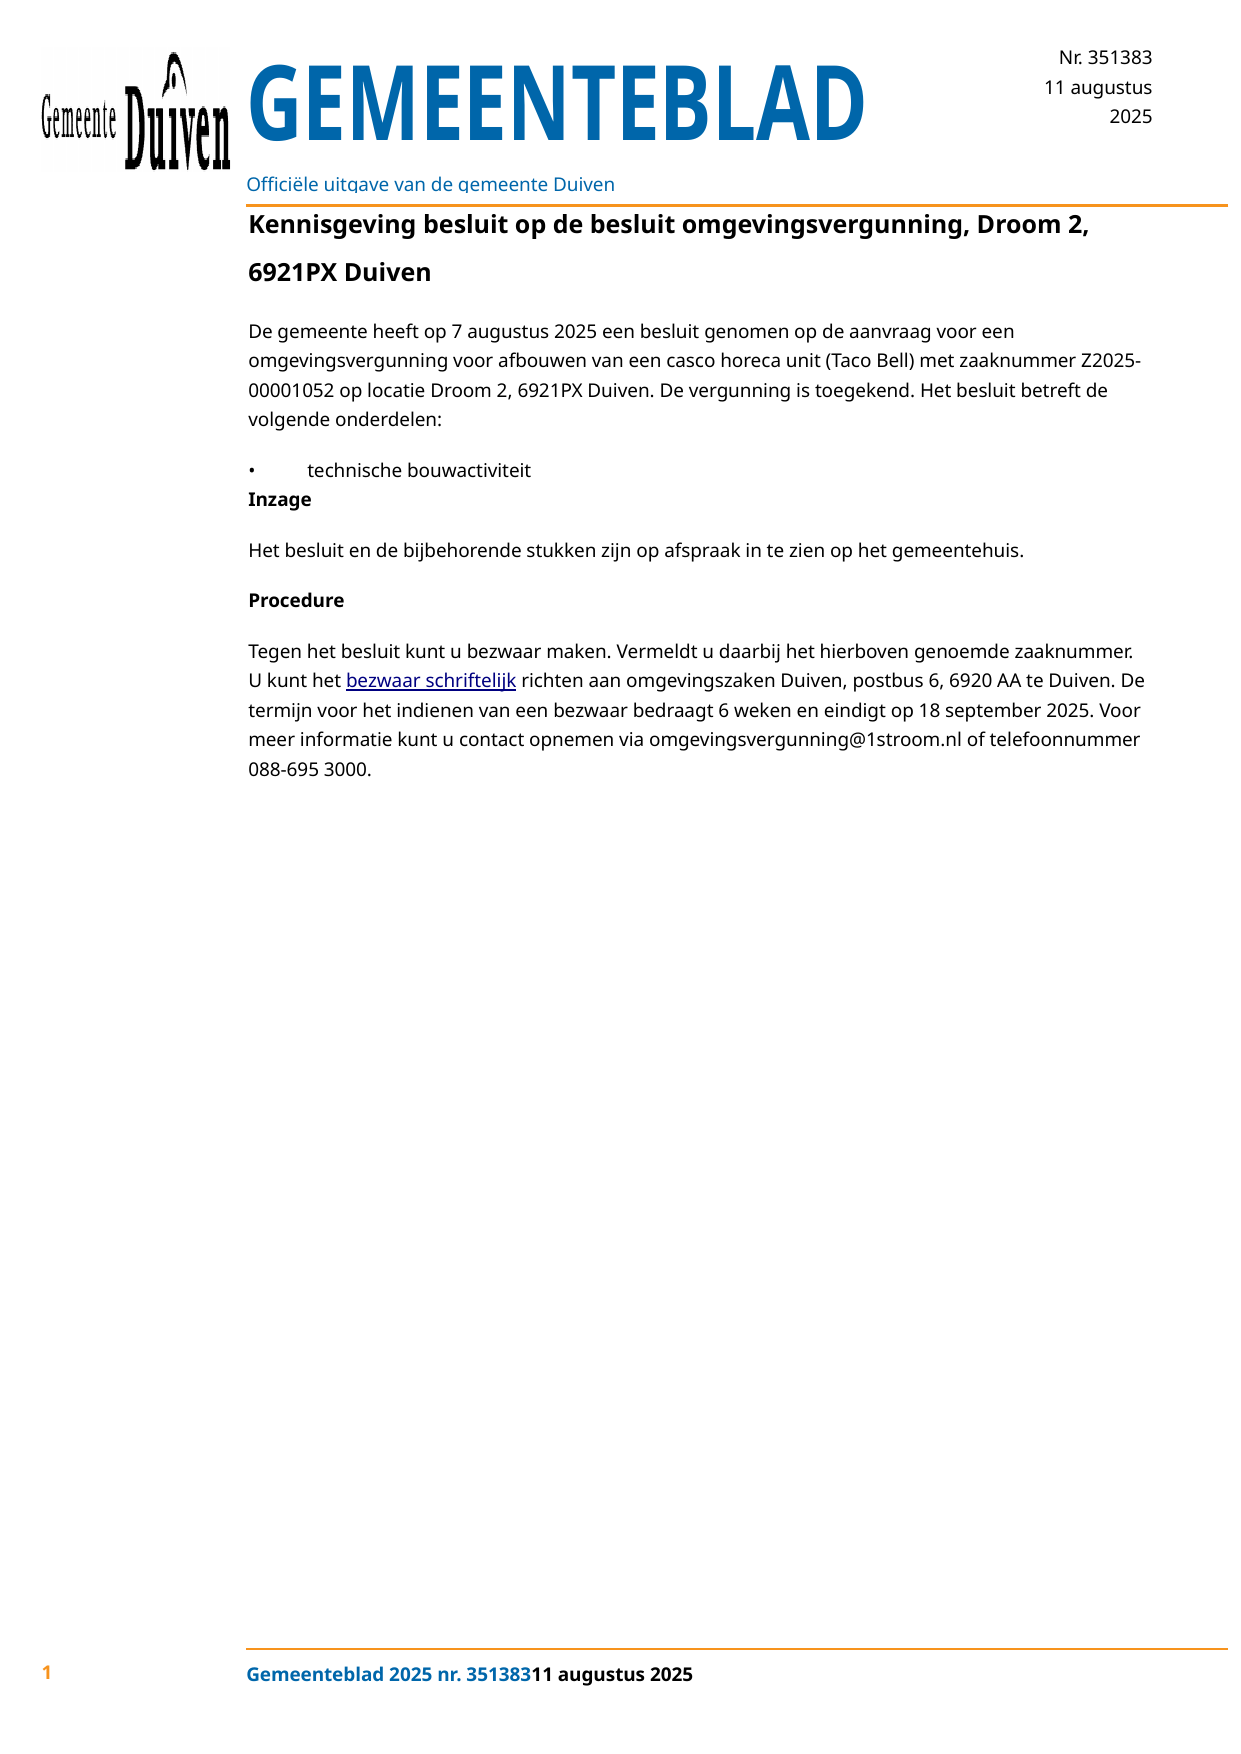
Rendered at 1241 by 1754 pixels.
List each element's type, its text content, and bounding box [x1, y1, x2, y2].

text Inzage [248, 487, 1152, 512]
list technische bouwactiviteit [248, 457, 1152, 483]
picture [41, 47, 231, 172]
text Het besluit en de bijbehorende stukken zijn op afspraak in te zien op het gemeentehuis. [248, 537, 1152, 563]
text Procedure [248, 587, 1152, 613]
text Kennisgeving besluit op de besluit omgevingsvergunning, Droom 2, 6921PX Duiven [248, 207, 1152, 288]
text Tegen het besluit kunt u bezwaar maken. Vermeldt u daarbij het hierboven genoemde zaaknummer. U kunt het bezwaar schriftelijk richten aan omgevingszaken Duiven, postbus 6, 6920 AA te Duiven. De termijn voor het indienen van een bezwaar bedraagt 6 weken en eindigt op 18 september 2025. Voor meer informatie kunt u contact opnemen via omgevingsvergunning@1stroom.nl of telefoonnummer 088-695 3000. [248, 638, 1152, 782]
text De gemeente heeft op 7 augustus 2025 een besluit genomen op de aanvraag voor een omgevingsvergunning voor afbouwen van een casco horeca unit (Taco Bell) met zaaknummer Z2025-00001052 op locatie Droom 2, 6921PX Duiven. De vergunning is toegekend. Het besluit betreft de volgende onderdelen: [248, 318, 1152, 432]
